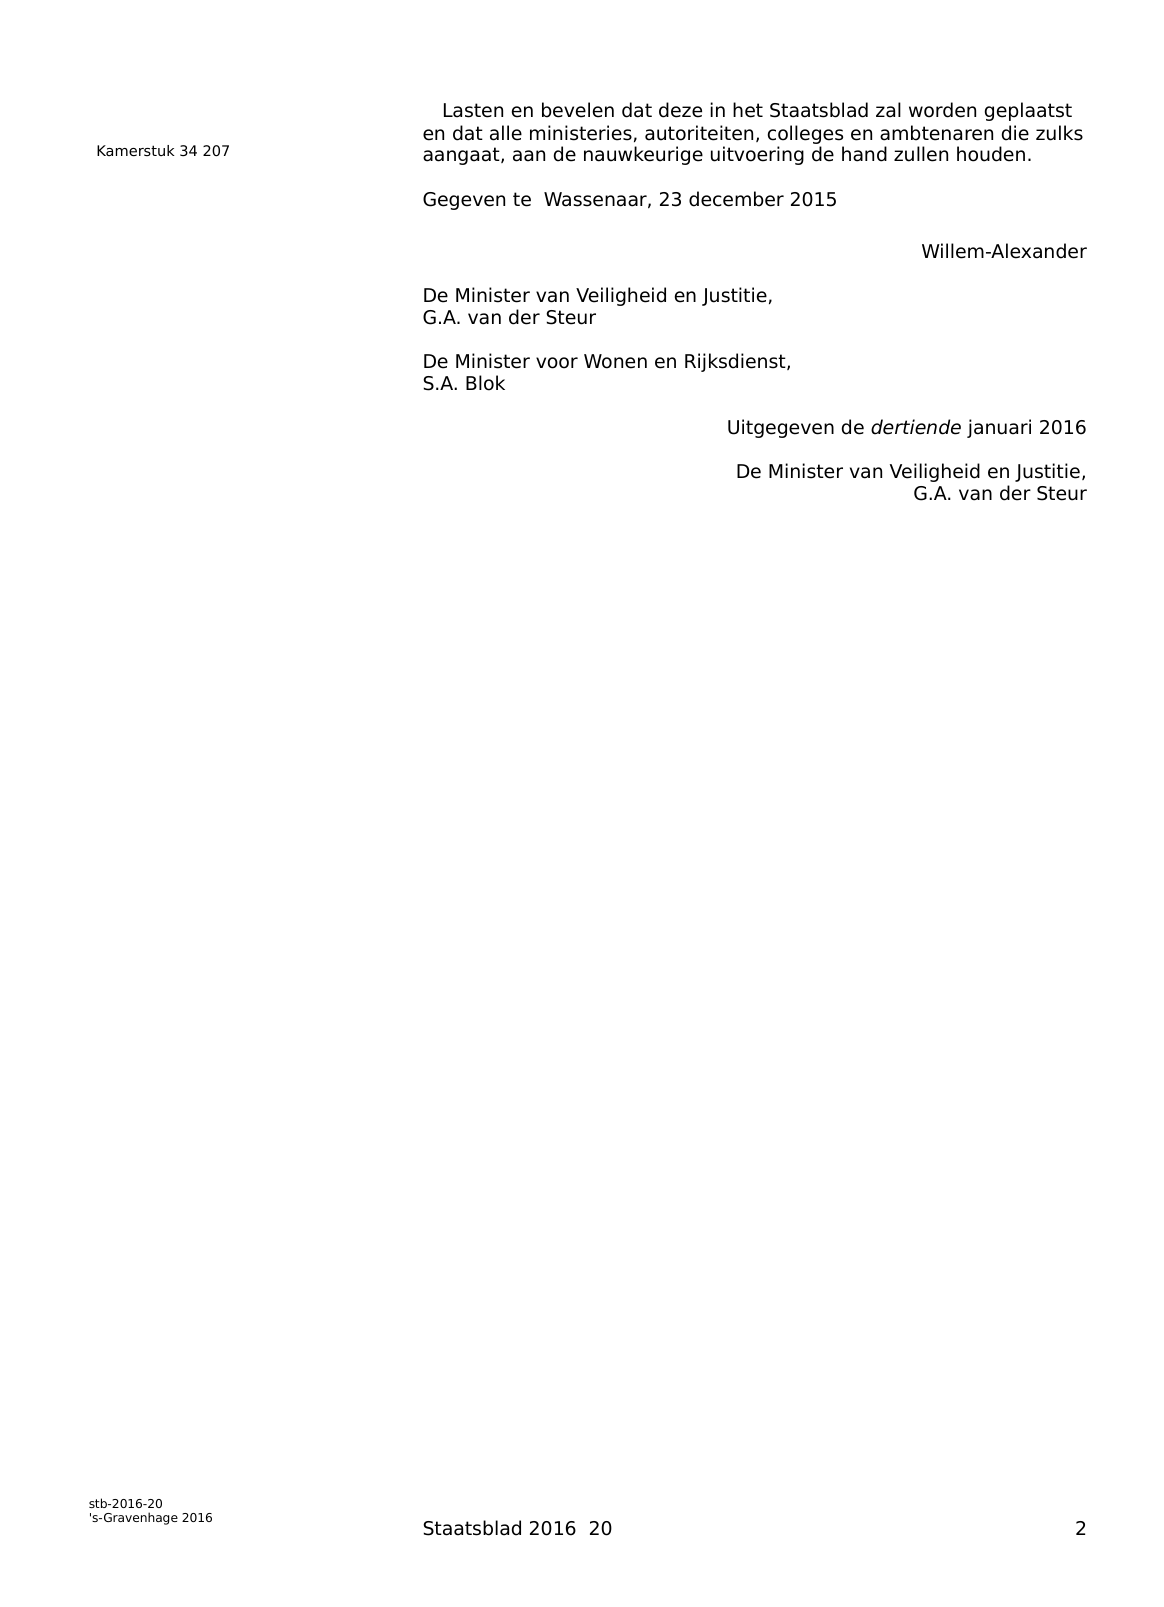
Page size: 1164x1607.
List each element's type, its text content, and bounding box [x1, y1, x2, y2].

text De Minister van Veiligheid en Justitie, G.A. van der Steur [422, 461, 1087, 505]
text De Minister van Veiligheid en Justitie, G.A. van der Steur [422, 285, 1087, 329]
text Gegeven te Wassenaar, 23 december 2015 [422, 188, 1087, 211]
text De Minister voor Wonen en Rijksdienst, S.A. Blok [422, 351, 1087, 395]
text stb-2016-20 [88, 1497, 323, 1511]
text Lasten en bevelen dat deze in het Staatsblad zal worden geplaatst en dat alle ministeries, autoriteiten, colleges en ambtenaren die zulks aangaat, aan de nauwkeurige uitvoering de hand zullen houden. [422, 100, 1087, 166]
text 's-Gravenhage 2016 [88, 1511, 323, 1525]
text Kamerstuk 34 207 [77, 143, 396, 160]
text Uitgegeven de dertiende januari 2016 [422, 417, 1087, 439]
text Willem-Alexander [422, 241, 1087, 262]
